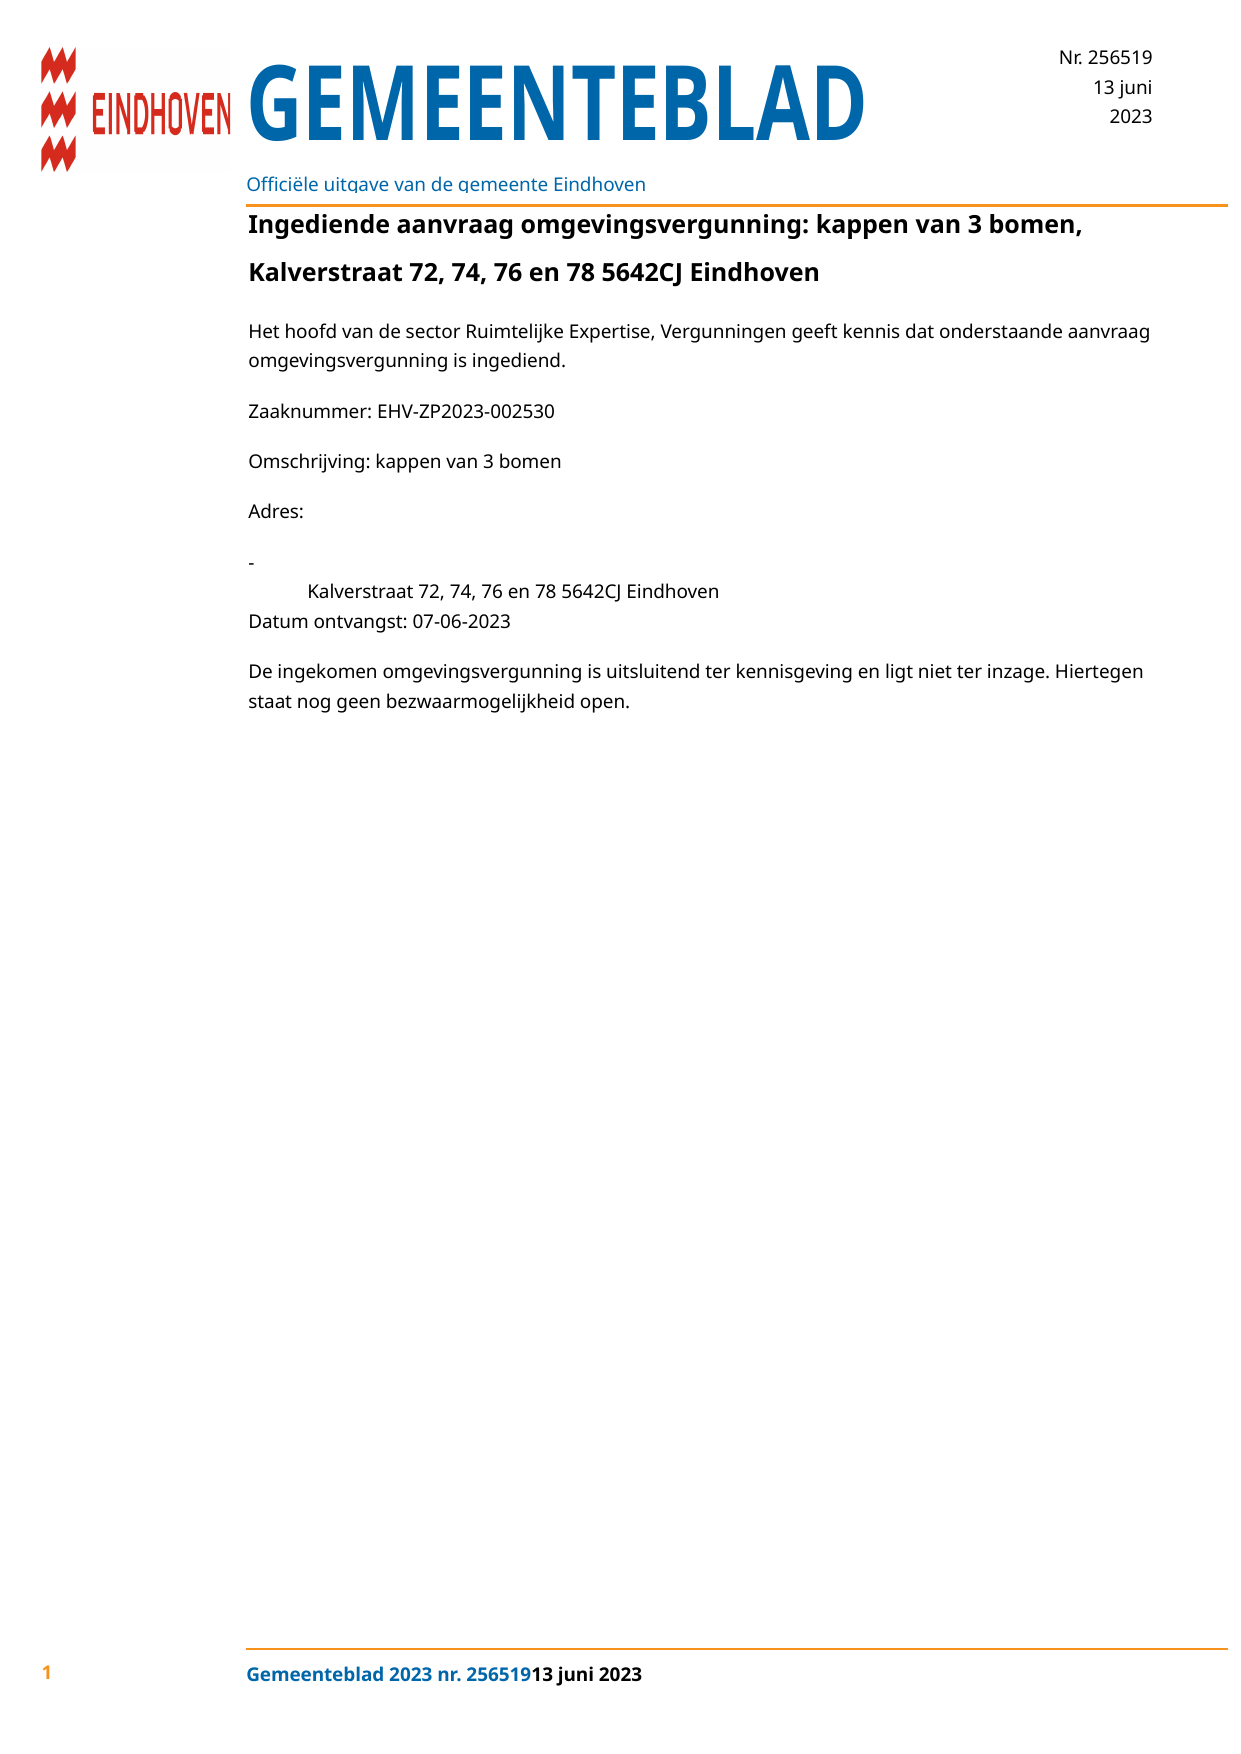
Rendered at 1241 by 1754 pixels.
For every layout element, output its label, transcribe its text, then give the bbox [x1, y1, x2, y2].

text De ingekomen omgevingsvergunning is uitsluitend ter kennisgeving en ligt niet ter inzage. Hiertegen staat nog geen bezwaarmogelijkheid open. [248, 659, 1152, 714]
text Adres: [248, 499, 1152, 524]
text Het hoofd van de sector Ruimtelijke Expertise, Vergunningen geeft kennis dat onderstaande aanvraag omgevingsvergunning is ingediend. [248, 318, 1152, 373]
picture [41, 47, 231, 172]
text Datum ontvangst: 07-06-2023 [248, 608, 1152, 634]
text Omschrijving: kappen van 3 bomen [248, 448, 1152, 474]
list Kalverstraat 72, 74, 76 en 78 5642CJ Eindhoven [248, 579, 1152, 604]
text Ingediende aanvraag omgevingsvergunning: kappen van 3 bomen, Kalverstraat 72, 74, 76 en 78 5642CJ Eindhoven [248, 207, 1152, 288]
text Zaaknummer: EHV-ZP2023-002530 [248, 398, 1152, 424]
